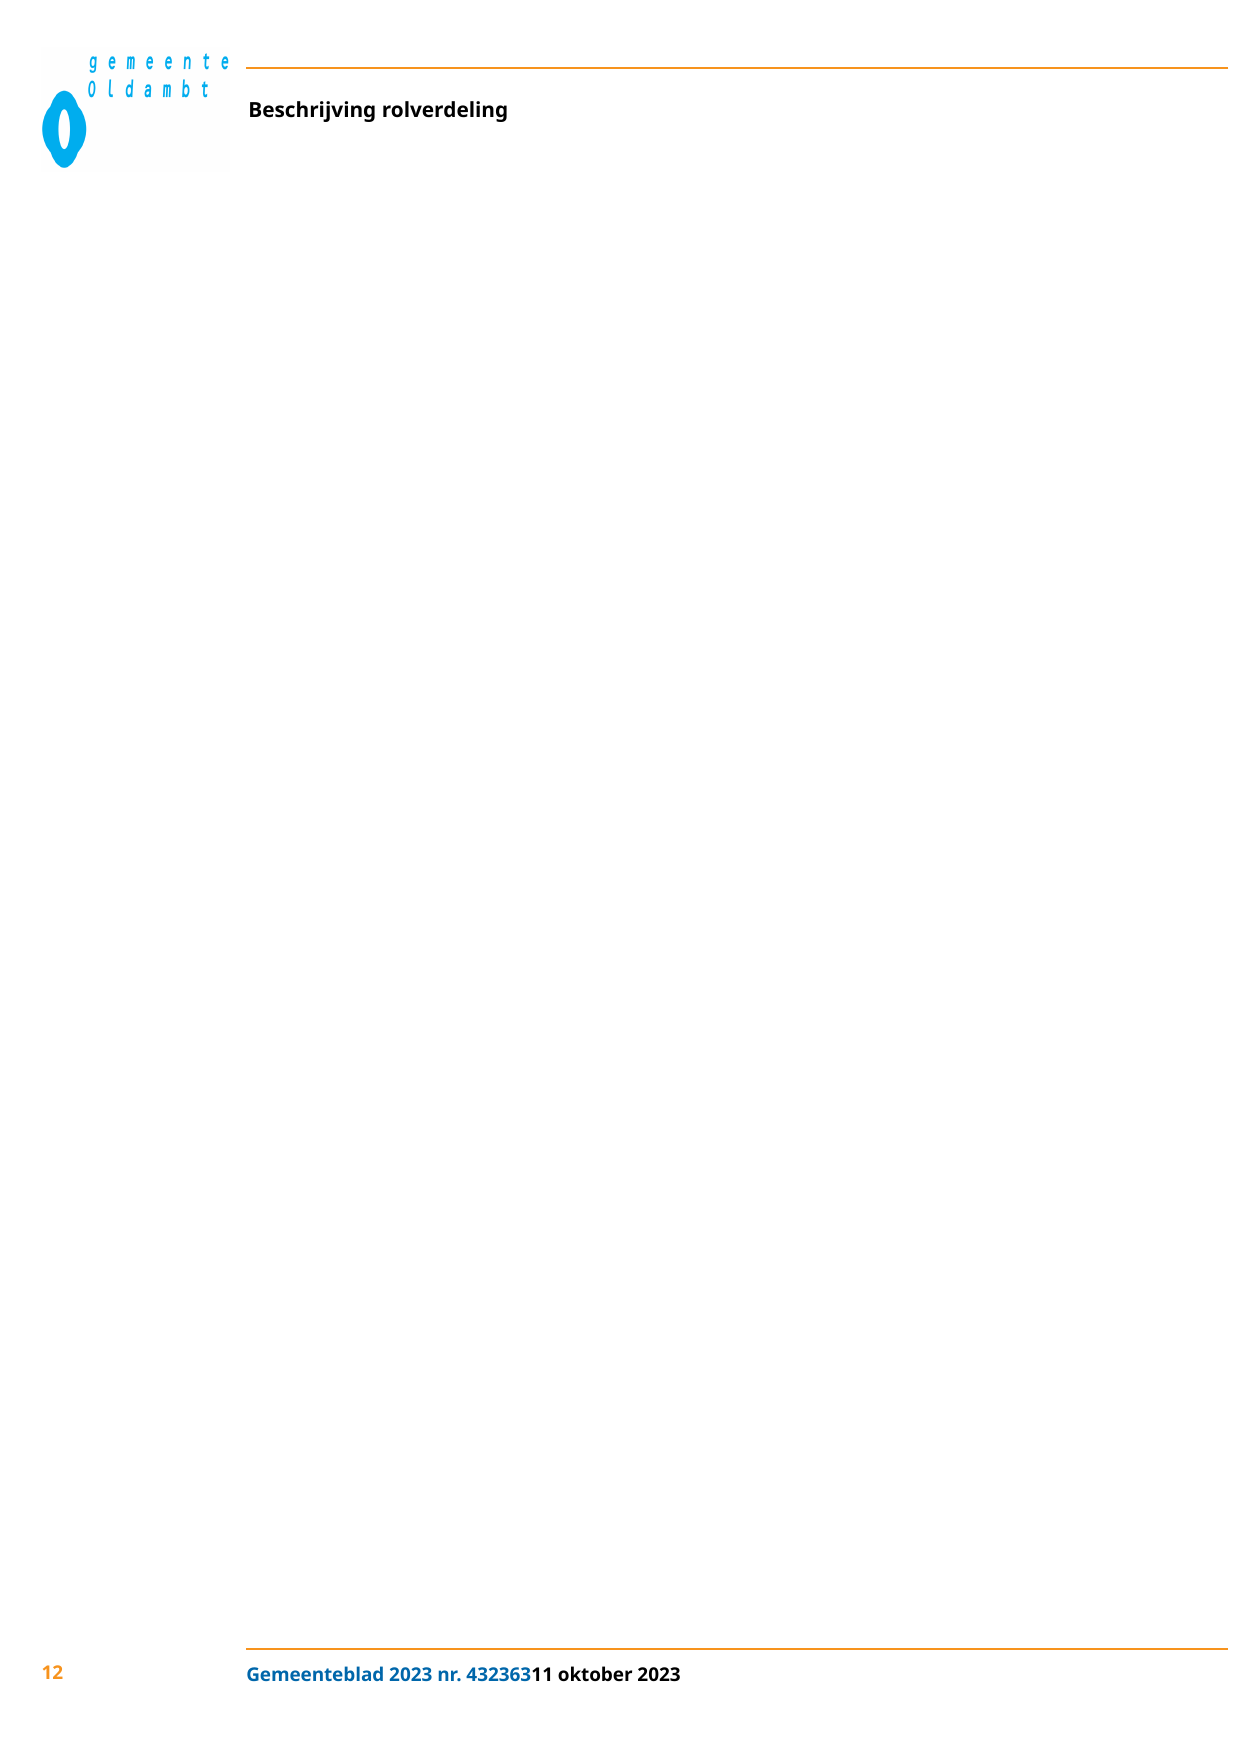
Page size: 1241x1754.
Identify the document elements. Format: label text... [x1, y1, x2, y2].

text Beschrijving rolverdeling [248, 95, 1152, 123]
picture [41, 47, 231, 172]
